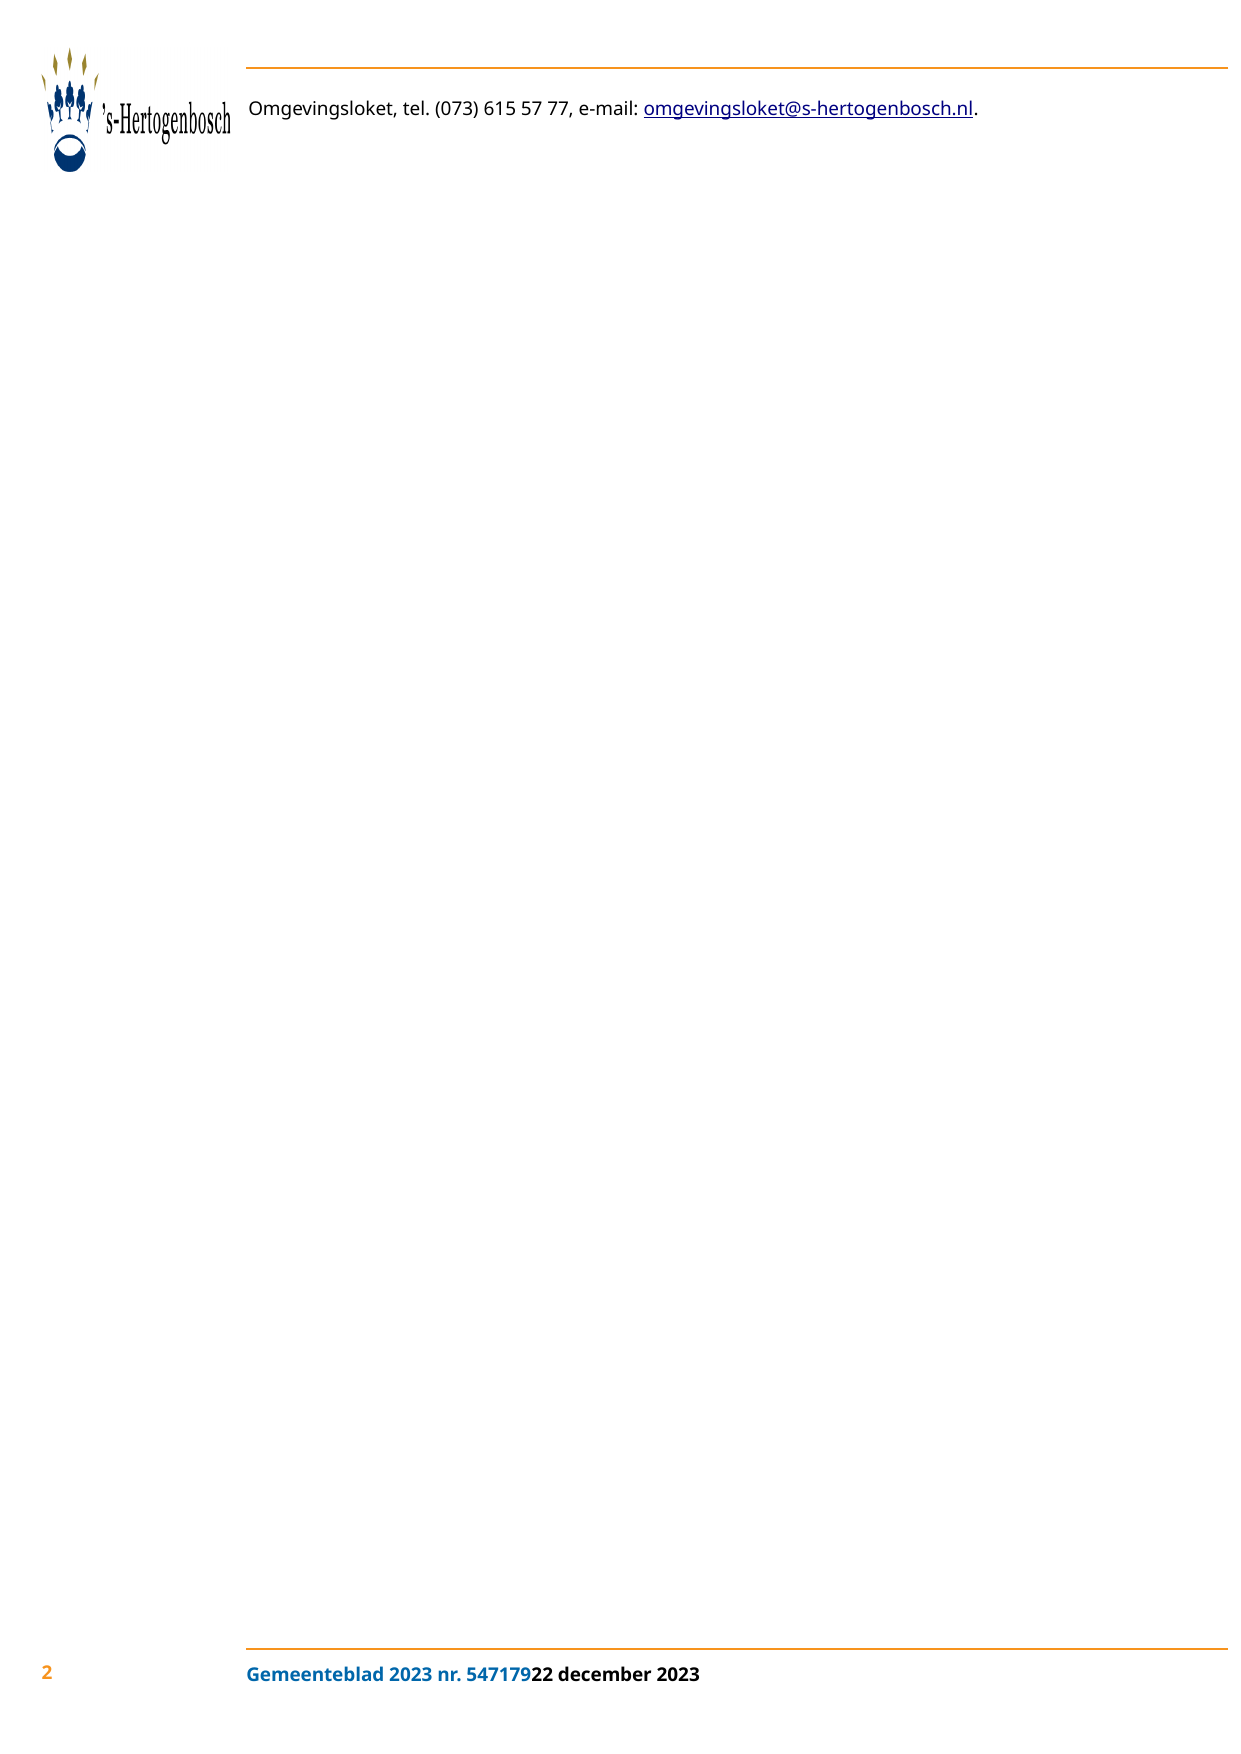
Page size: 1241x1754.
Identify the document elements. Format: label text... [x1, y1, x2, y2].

picture [41, 47, 231, 172]
text Omgevingsloket, tel. (073) 615 57 77, e-mail: omgevingsloket@s-hertogenbosch.nl. [248, 95, 1152, 121]
